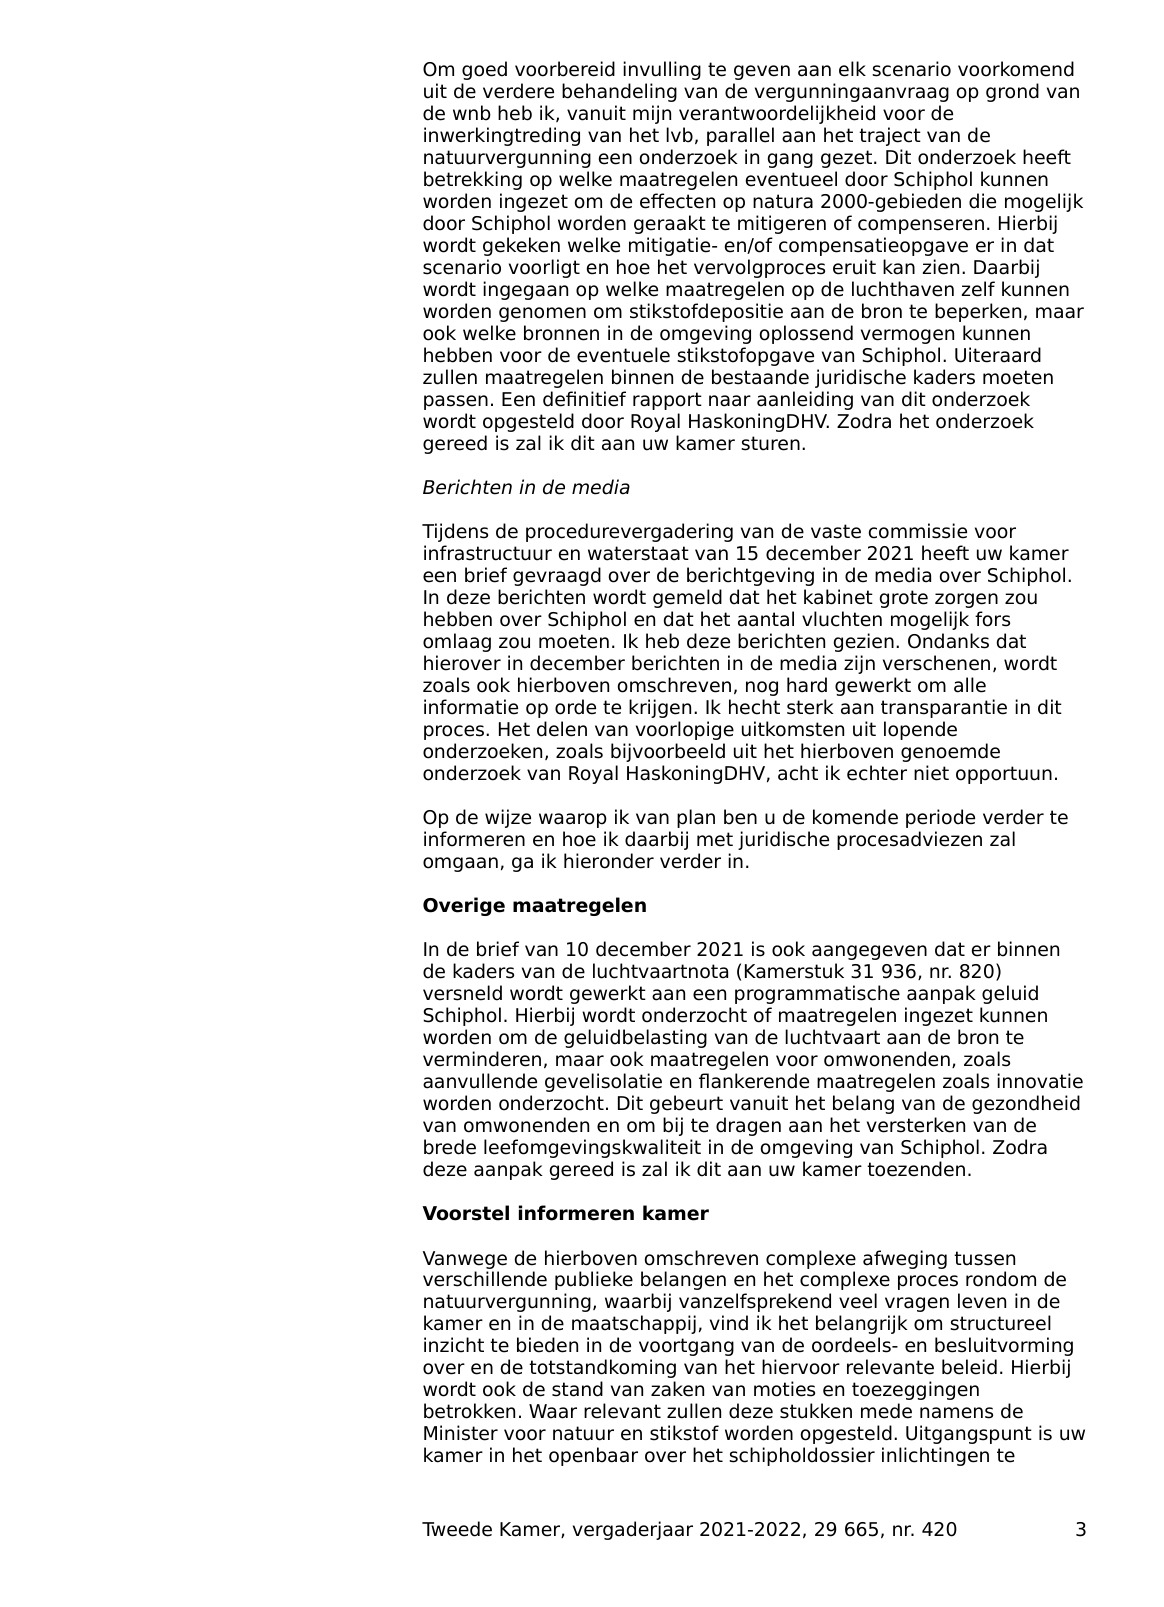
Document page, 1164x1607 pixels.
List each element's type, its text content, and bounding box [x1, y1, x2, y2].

subtitle Berichten in de media [422, 477, 1087, 499]
subtitle Voorstel informeren kamer [422, 1203, 1087, 1225]
text Vanwege de hierboven omschreven complexe afweging tussen verschillende publieke belangen en het complexe proces rondom de natuurvergunning, waarbij vanzelfsprekend veel vragen leven in de kamer en in de maatschappij, vind ik het belangrijk om structureel inzicht te bieden in de voortgang van de oordeels- en besluitvorming over en de totstandkoming van het hiervoor relevante beleid. Hierbij wordt ook de stand van zaken van moties en toezeggingen betrokken. Waar relevant zullen deze stukken mede namens de Minister voor natuur en stikstof worden opgesteld. Uitgangspunt is uw kamer in het openbaar over het schipholdossier inlichtingen te [422, 1247, 1087, 1467]
text Tijdens de procedurevergadering van de vaste commissie voor infrastructuur en waterstaat van 15 december 2021 heeft uw kamer een brief gevraagd over de berichtgeving in de media over Schiphol. In deze berichten wordt gemeld dat het kabinet grote zorgen zou hebben over Schiphol en dat het aantal vluchten mogelijk fors omlaag zou moeten. Ik heb deze berichten gezien. Ondanks dat hierover in december berichten in de media zijn verschenen, wordt zoals ook hierboven omschreven, nog hard gewerkt om alle informatie op orde te krijgen. Ik hecht sterk aan transparantie in dit proces. Het delen van voorlopige uitkomsten uit lopende onderzoeken, zoals bijvoorbeeld uit het hierboven genoemde onderzoek van Royal HaskoningDHV, acht ik echter niet opportuun. [422, 521, 1087, 785]
subtitle Overige maatregelen [422, 895, 1087, 917]
text In de brief van 10 december 2021 is ook aangegeven dat er binnen de kaders van de luchtvaartnota (Kamerstuk 31 936, nr. 820) versneld wordt gewerkt aan een programmatische aanpak geluid Schiphol. Hierbij wordt onderzocht of maatregelen ingezet kunnen worden om de geluidbelasting van de luchtvaart aan de bron te verminderen, maar ook maatregelen voor omwonenden, zoals aanvullende gevelisolatie en flankerende maatregelen zoals innovatie worden onderzocht. Dit gebeurt vanuit het belang van de gezondheid van omwonenden en om bij te dragen aan het versterken van de brede leefomgevingskwaliteit in de omgeving van Schiphol. Zodra deze aanpak gereed is zal ik dit aan uw kamer toezenden. [422, 939, 1087, 1181]
text Op de wijze waarop ik van plan ben u de komende periode verder te informeren en hoe ik daarbij met juridische procesadviezen zal omgaan, ga ik hieronder verder in. [422, 807, 1087, 873]
text Om goed voorbereid invulling te geven aan elk scenario voorkomend uit de verdere behandeling van de vergunningaanvraag op grond van de wnb heb ik, vanuit mijn verantwoordelijkheid voor de inwerkingtreding van het lvb, parallel aan het traject van de natuurvergunning een onderzoek in gang gezet. Dit onderzoek heeft betrekking op welke maatregelen eventueel door Schiphol kunnen worden ingezet om de effecten op natura 2000-gebieden die mogelijk door Schiphol worden geraakt te mitigeren of compenseren. Hierbij wordt gekeken welke mitigatie- en/of compensatieopgave er in dat scenario voorligt en hoe het vervolgproces eruit kan zien. Daarbij wordt ingegaan op welke maatregelen op de luchthaven zelf kunnen worden genomen om stikstofdepositie aan de bron te beperken, maar ook welke bronnen in de omgeving oplossend vermogen kunnen hebben voor de eventuele stikstofopgave van Schiphol. Uiteraard zullen maatregelen binnen de bestaande juridische kaders moeten passen. Een definitief rapport naar aanleiding van dit onderzoek wordt opgesteld door Royal HaskoningDHV. Zodra het onderzoek gereed is zal ik dit aan uw kamer sturen. [422, 59, 1087, 455]
